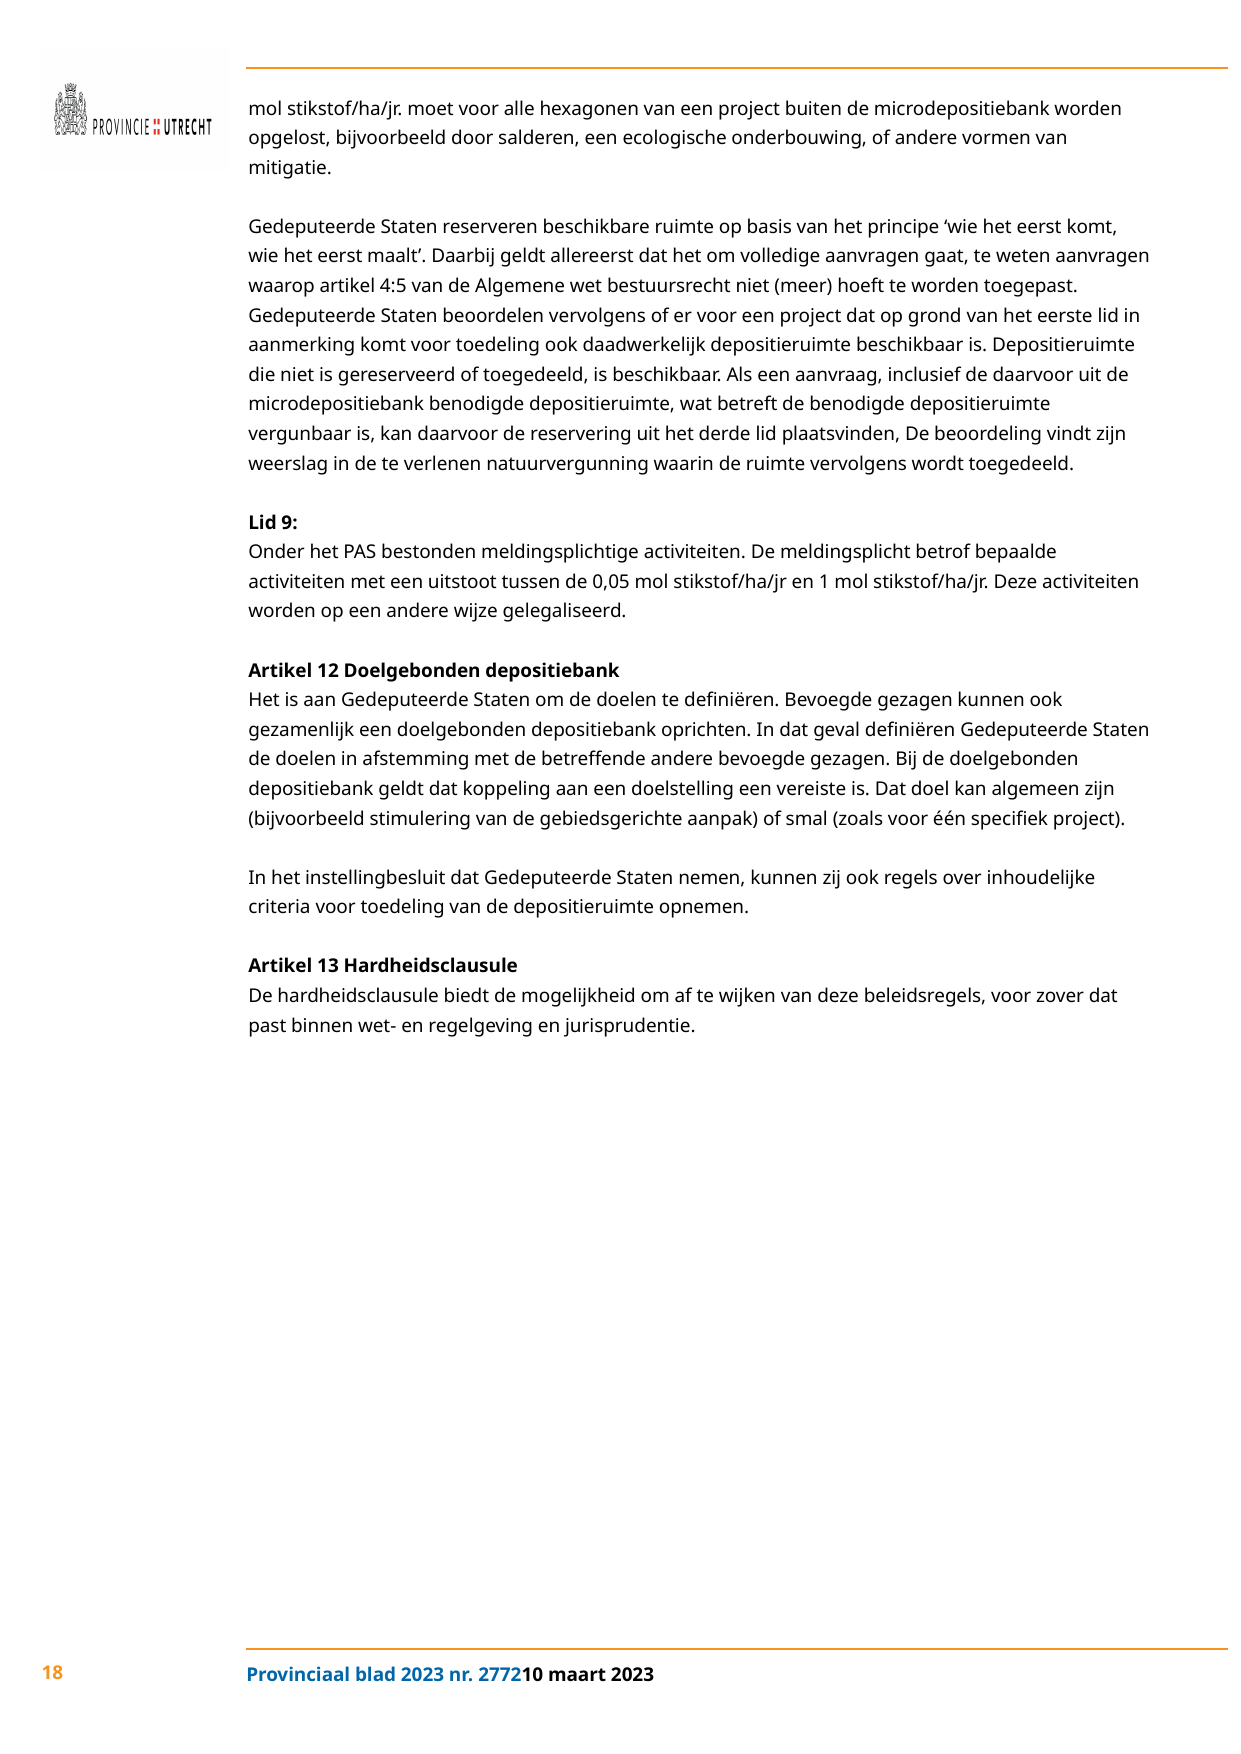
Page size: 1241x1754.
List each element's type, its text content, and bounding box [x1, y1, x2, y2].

text In het instellingbesluit dat Gedeputeerde Staten nemen, kunnen zij ook regels over inhoudelijke criteria voor toedeling van de depositieruimte opnemen. [248, 864, 1152, 919]
text Lid 9: [248, 509, 1152, 535]
text Artikel 12 Doelgebonden depositiebank [248, 657, 1152, 683]
text Onder het PAS bestonden meldingsplichtige activiteiten. De meldingsplicht betrof bepaalde activiteiten met een uitstoot tussen de 0,05 mol stikstof/ha/jr en 1 mol stikstof/ha/jr. Deze activiteiten worden op een andere wijze gelegaliseerd. [248, 538, 1152, 623]
text Gedeputeerde Staten reserveren beschikbare ruimte op basis van het principe ‘wie het eerst komt, wie het eerst maalt’. Daarbij geldt allereerst dat het om volledige aanvragen gaat, te weten aanvragen waarop artikel 4:5 van de Algemene wet bestuursrecht niet (meer) hoeft te worden toegepast. Gedeputeerde Staten beoordelen vervolgens of er voor een project dat op grond van het eerste lid in aanmerking komt voor toedeling ook daadwerkelijk depositieruimte beschikbaar is. Depositieruimte die niet is gereserveerd of toegedeeld, is beschikbaar. Als een aanvraag, inclusief de daarvoor uit de microdepositiebank benodigde depositieruimte, wat betreft de benodigde depositieruimte vergunbaar is, kan daarvoor de reservering uit het derde lid plaatsvinden, De beoordeling vindt zijn weerslag in de te verlenen natuurvergunning waarin de ruimte vervolgens wordt toegedeeld. [248, 213, 1152, 476]
text mol stikstof/ha/jr. moet voor alle hexagonen van een project buiten de microdepositiebank worden opgelost, bijvoorbeeld door salderen, een ecologische onderbouwing, of andere vormen van mitigatie. [248, 95, 1152, 180]
text Artikel 13 Hardheidsclausule [248, 953, 1152, 978]
text Het is aan Gedeputeerde Staten om de doelen te definiëren. Bevoegde gezagen kunnen ook gezamenlijk een doelgebonden depositiebank oprichten. In dat geval definiëren Gedeputeerde Staten de doelen in afstemming met de betreffende andere bevoegde gezagen. Bij de doelgebonden depositiebank geldt dat koppeling aan een doelstelling een vereiste is. Dat doel kan algemeen zijn (bijvoorbeeld stimulering van de gebiedsgerichte aanpak) of smal (zoals voor één specifiek project). [248, 686, 1152, 831]
picture [41, 47, 231, 172]
text De hardheidsclausule biedt de mogelijkheid om af te wijken van deze beleidsregels, voor zover dat past binnen wet- en regelgeving en jurisprudentie. [248, 982, 1152, 1038]
